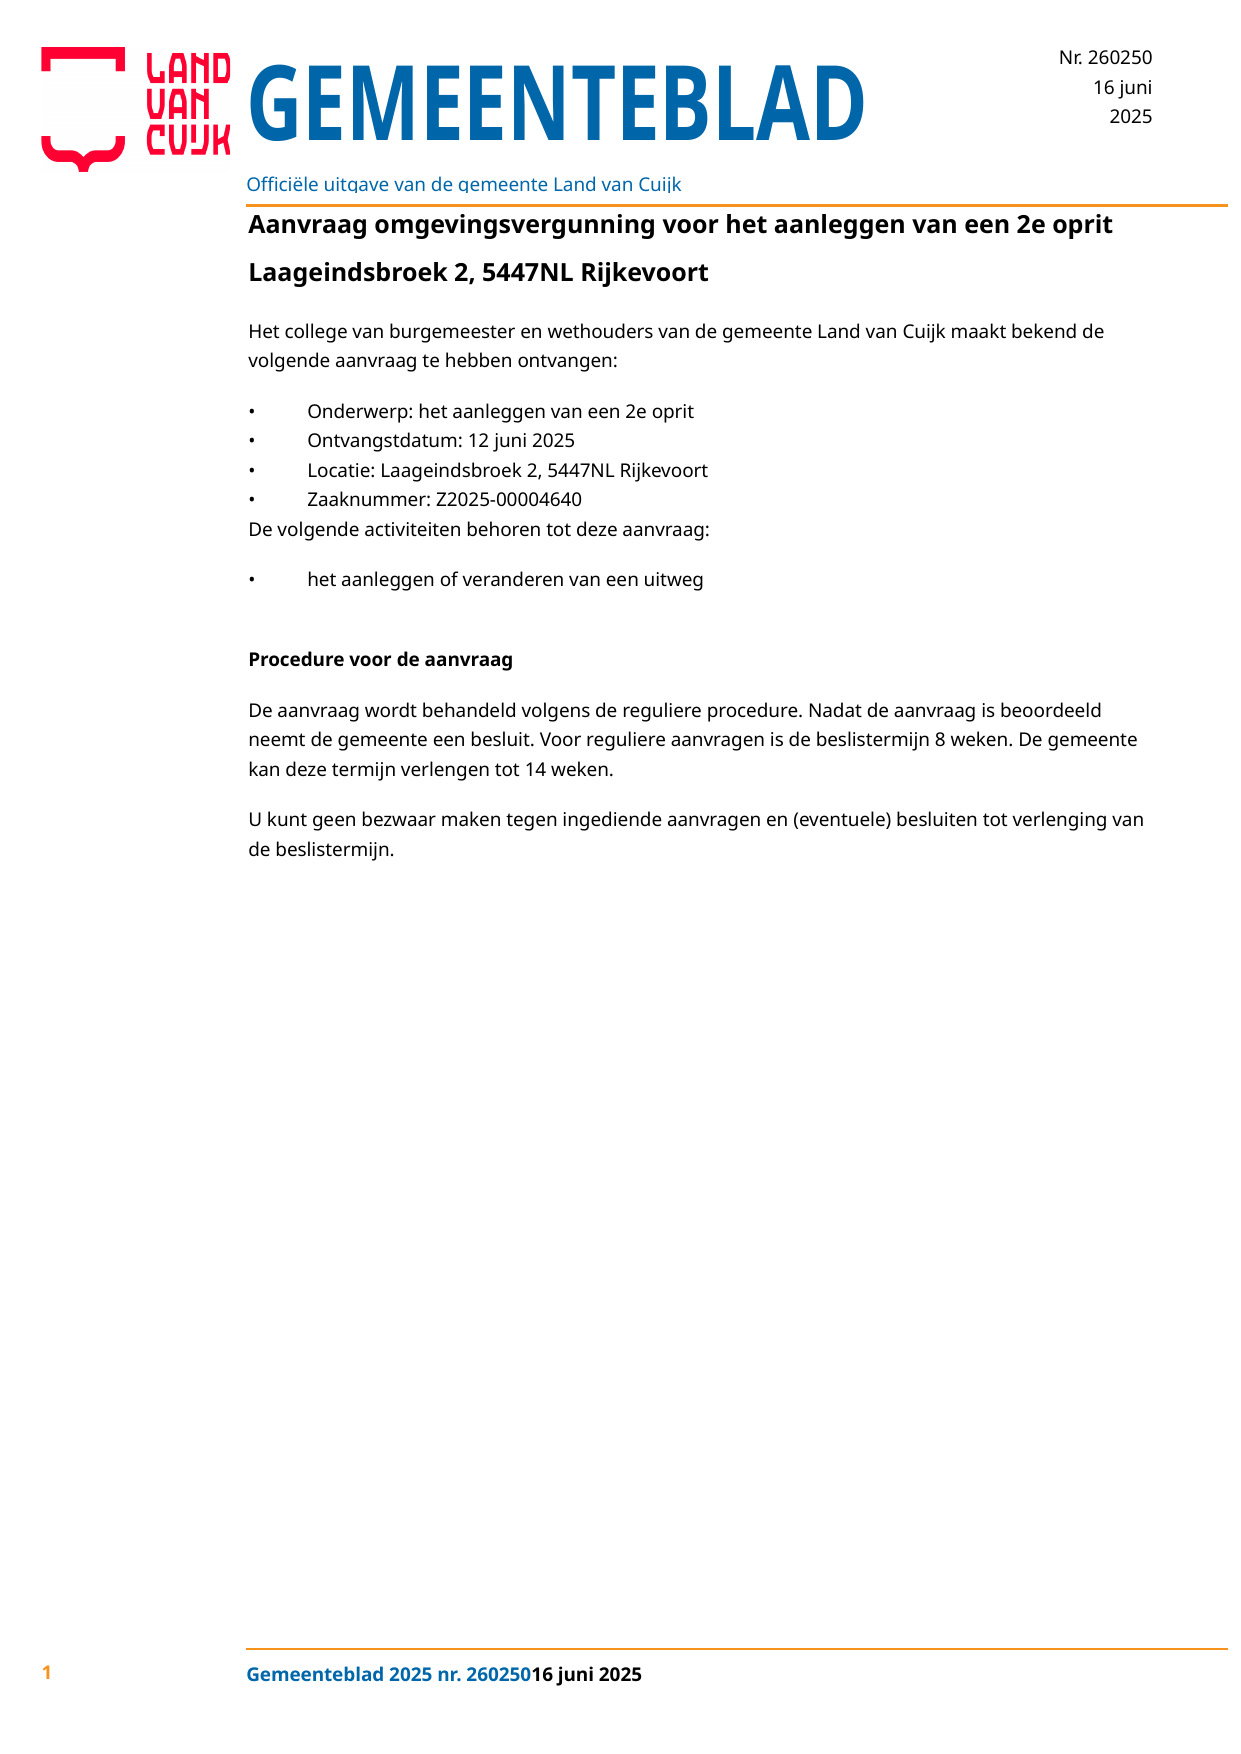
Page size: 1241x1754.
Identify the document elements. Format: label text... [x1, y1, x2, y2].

list Onderwerp: het aanleggen van een 2e oprit [248, 398, 1152, 424]
text De volgende activiteiten behoren tot deze aanvraag: [248, 516, 1152, 542]
list Zaaknummer: Z2025-00004640 [248, 487, 1152, 512]
list Locatie: Laageindsbroek 2, 5447NL Rijkevoort [248, 457, 1152, 483]
picture [41, 47, 231, 172]
text U kunt geen bezwaar maken tegen ingediende aanvragen en (eventuele) besluiten tot verlenging van de beslistermijn. [248, 807, 1152, 862]
text Aanvraag omgevingsvergunning voor het aanleggen van een 2e oprit Laageindsbroek 2, 5447NL Rijkevoort [248, 207, 1152, 288]
text Het college van burgemeester en wethouders van de gemeente Land van Cuijk maakt bekend de volgende aanvraag te hebben ontvangen: [248, 318, 1152, 373]
text De aanvraag wordt behandeld volgens de reguliere procedure. Nadat de aanvraag is beoordeeld neemt de gemeente een besluit. Voor reguliere aanvragen is de beslistermijn 8 weken. De gemeente kan deze termijn verlengen tot 14 weken. [248, 697, 1152, 782]
list het aanleggen of veranderen van een uitweg [248, 567, 1152, 592]
list Ontvangstdatum: 12 juni 2025 [248, 427, 1152, 453]
text Procedure voor de aanvraag [248, 647, 1152, 672]
